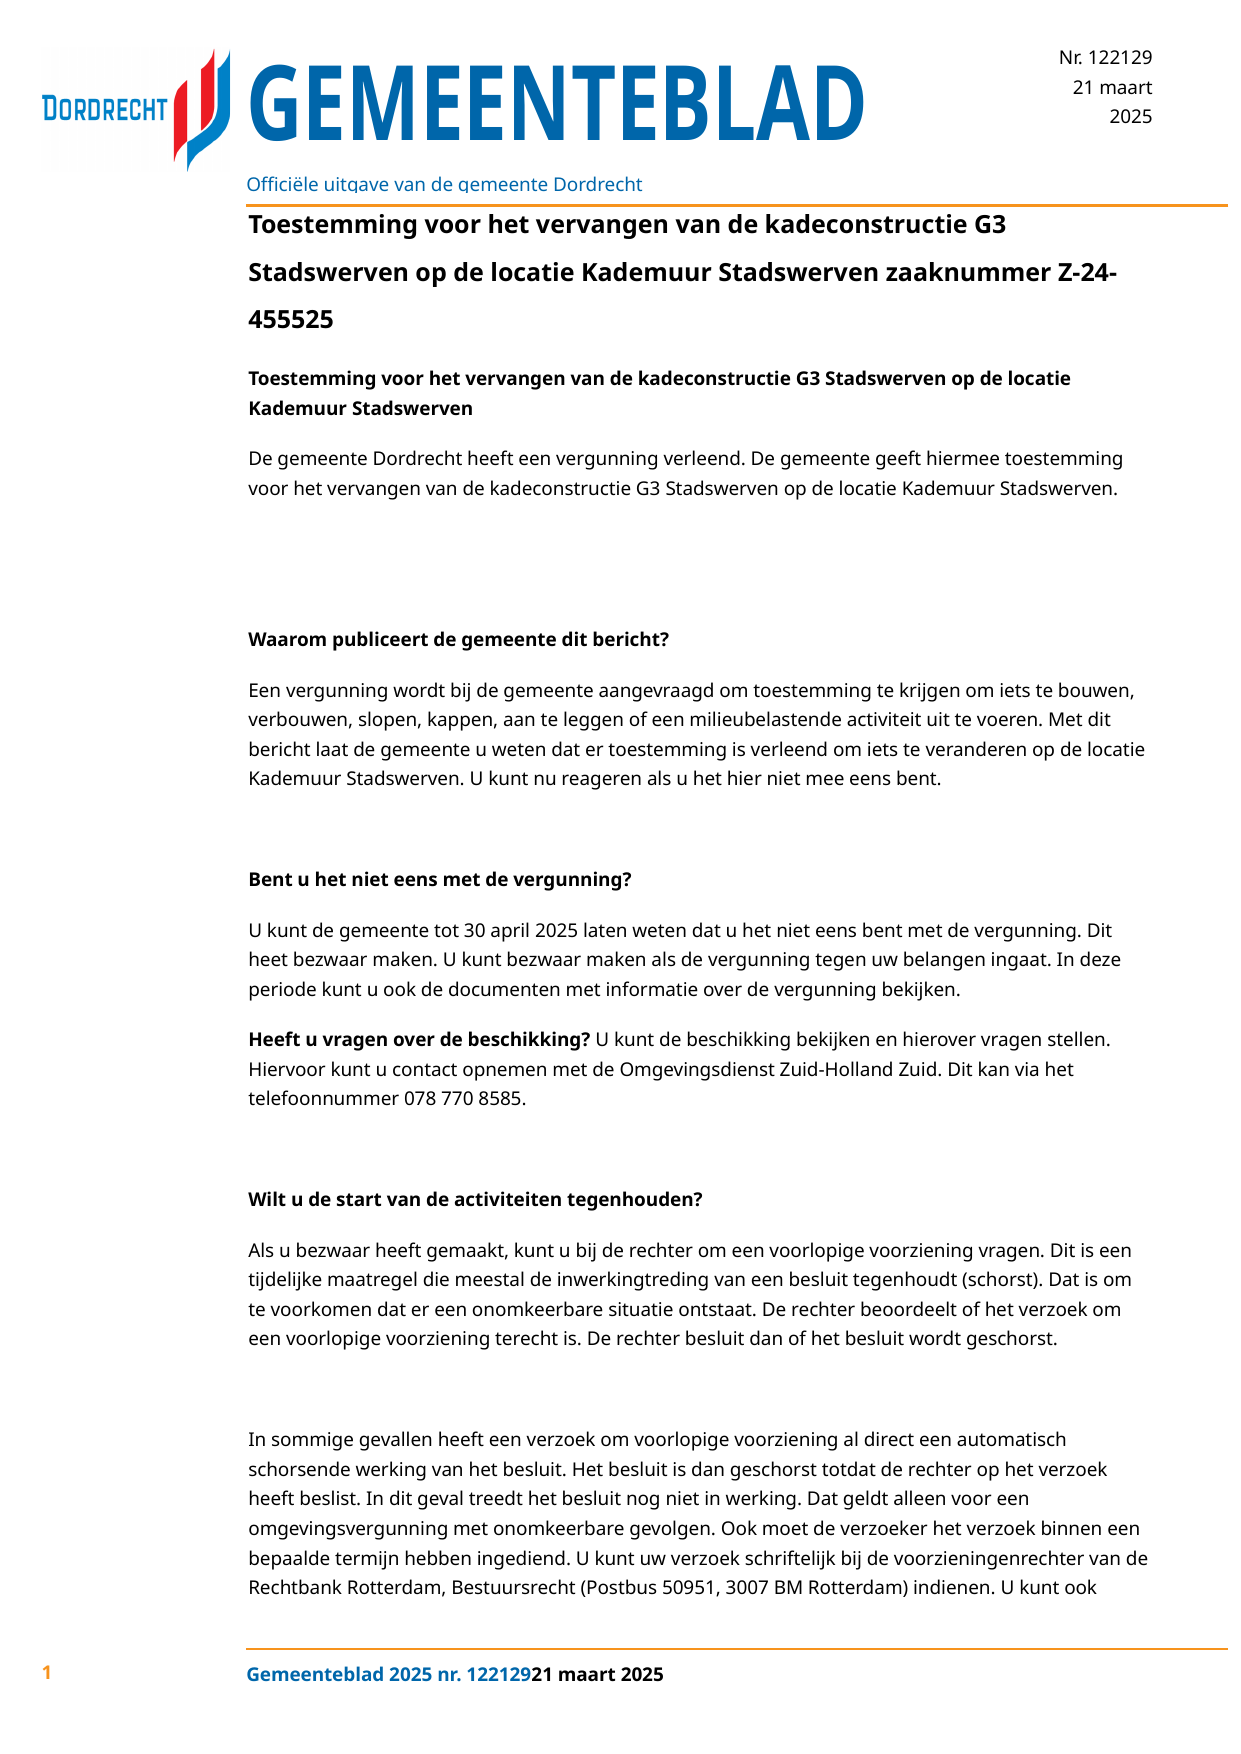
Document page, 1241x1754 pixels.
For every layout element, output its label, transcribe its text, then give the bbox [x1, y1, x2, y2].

text U kunt de gemeente tot 30 april 2025 laten weten dat u het niet eens bent met de vergunning. Dit heet bezwaar maken. U kunt bezwaar maken als de vergunning tegen uw belangen ingaat. In deze periode kunt u ook de documenten met informatie over de vergunning bekijken. [248, 917, 1152, 1002]
text Toestemming voor het vervangen van de kadeconstructie G3 Stadswerven op de locatie Kademuur Stadswerven zaaknummer Z-24-455525 [248, 207, 1152, 336]
text Een vergunning wordt bij de gemeente aangevraagd om toestemming te krijgen om iets te bouwen, verbouwen, slopen, kappen, aan te leggen of een milieubelastende activiteit uit te voeren. Met dit bericht laat de gemeente u weten dat er toestemming is verleend om iets te veranderen op de locatie Kademuur Stadswerven. U kunt nu reageren als u het hier niet mee eens bent. [248, 677, 1152, 791]
text In sommige gevallen heeft een verzoek om voorlopige voorziening al direct een automatisch schorsende werking van het besluit. Het besluit is dan geschorst totdat de rechter op het verzoek heeft beslist. In dit geval treedt het besluit nog niet in werking. Dat geldt alleen voor een omgevingsvergunning met onomkeerbare gevolgen. Ook moet de verzoeker het verzoek binnen een bepaalde termijn hebben ingediend. U kunt uw verzoek schriftelijk bij de voorzieningenrechter van de Rechtbank Rotterdam, Bestuursrecht (Postbus 50951, 3007 BM Rotterdam) indienen. U kunt ook [248, 1426, 1152, 1600]
text Bent u het niet eens met de vergunning? [248, 866, 1152, 892]
text Wilt u de start van de activiteiten tegenhouden? [248, 1186, 1152, 1212]
text Toestemming voor het vervangen van de kadeconstructie G3 Stadswerven op de locatie Kademuur Stadswerven [248, 366, 1152, 421]
text De gemeente Dordrecht heeft een vergunning verleend. De gemeente geeft hiermee toestemming voor het vervangen van de kadeconstructie G3 Stadswerven op de locatie Kademuur Stadswerven. [248, 446, 1152, 501]
text Als u bezwaar heeft gemaakt, kunt u bij de rechter om een voorlopige voorziening vragen. Dit is een tijdelijke maatregel die meestal de inwerkingtreding van een besluit tegenhoudt (schorst). Dat is om te voorkomen dat er een onomkeerbare situatie ontstaat. De rechter beoordeelt of het verzoek om een voorlopige voorziening terecht is. De rechter besluit dan of het besluit wordt geschorst. [248, 1237, 1152, 1351]
text Waarom publiceert de gemeente dit bericht? [248, 626, 1152, 652]
picture [41, 47, 231, 172]
text Heeft u vragen over de beschikking? U kunt de beschikking bekijken en hierover vragen stellen. Hiervoor kunt u contact opnemen met de Omgevingsdienst Zuid-Holland Zuid. Dit kan via het telefoonnummer 078 770 8585. [248, 1026, 1152, 1111]
